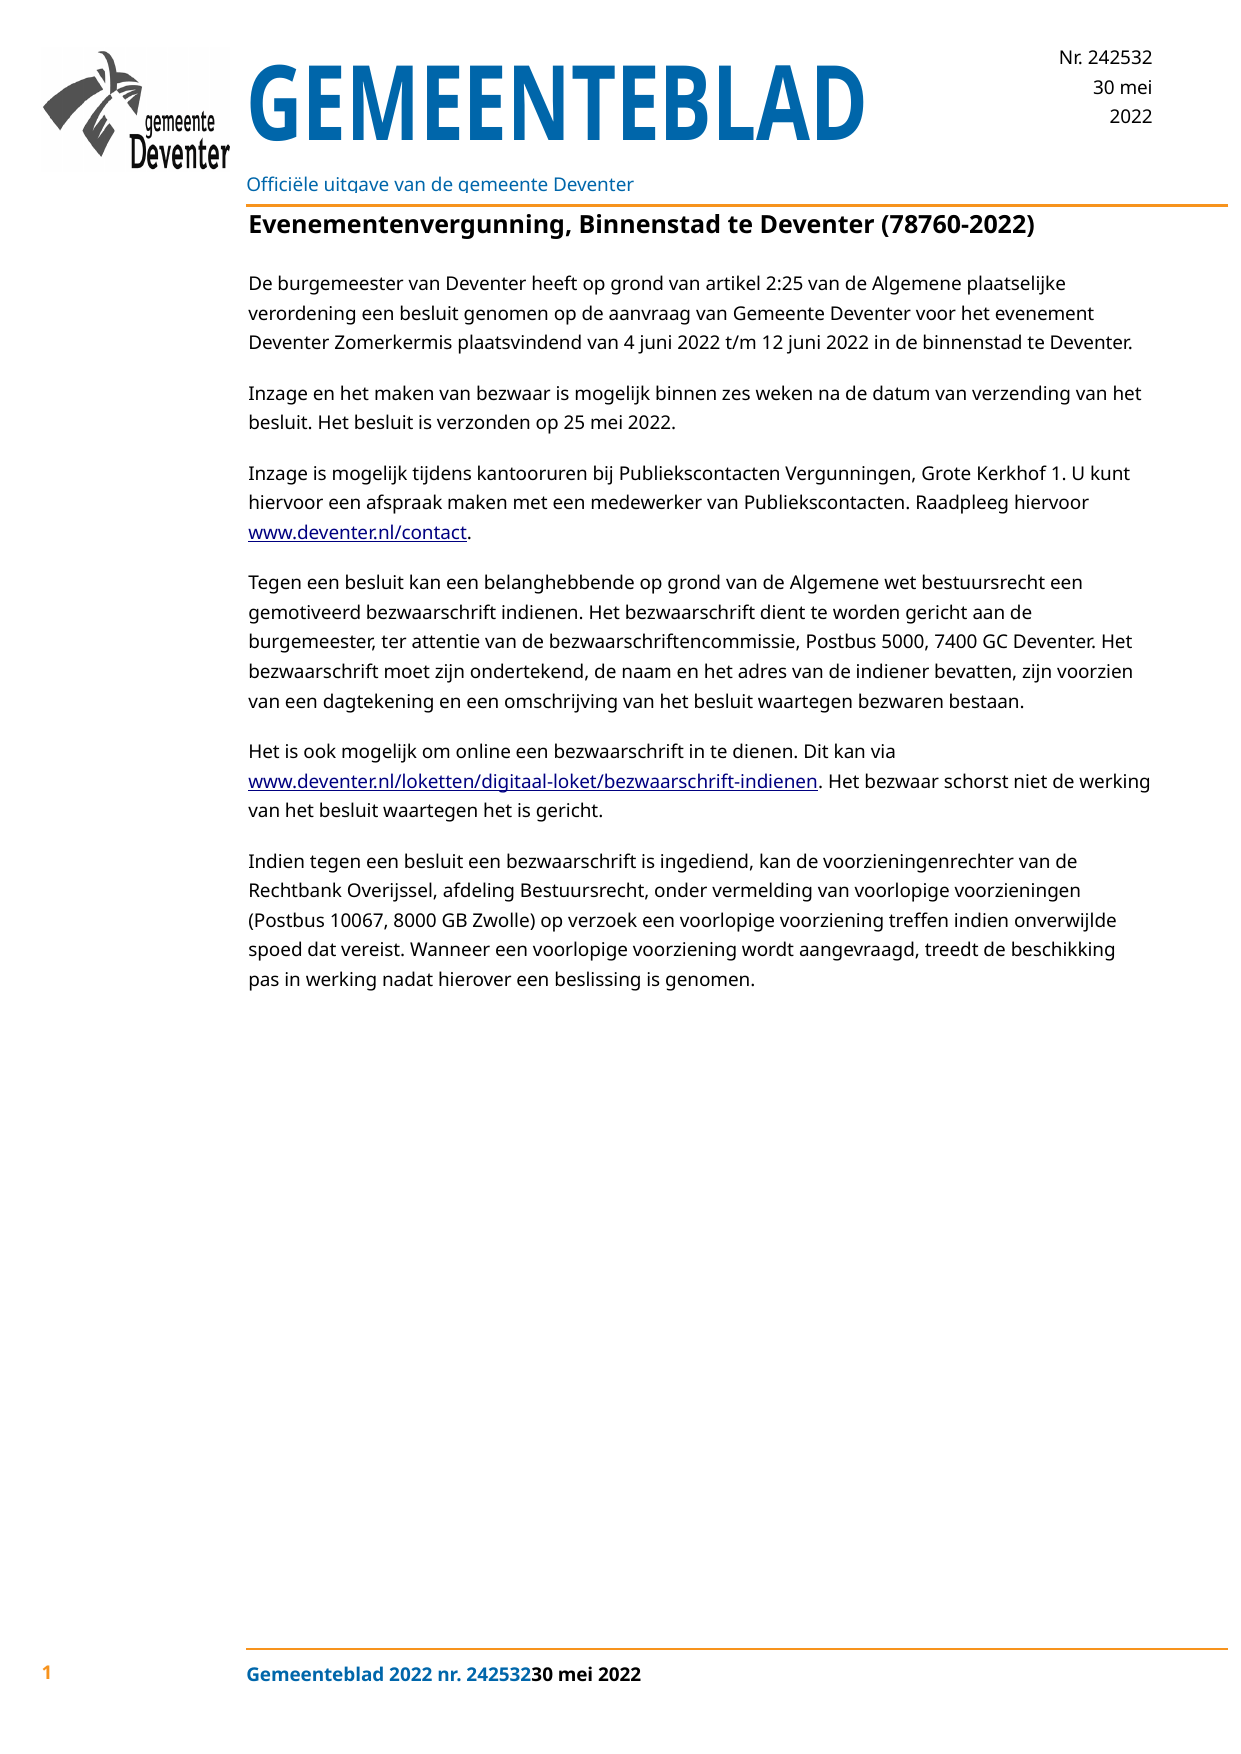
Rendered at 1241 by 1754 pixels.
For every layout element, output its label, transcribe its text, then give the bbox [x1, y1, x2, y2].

text De burgemeester van Deventer heeft op grond van artikel 2:25 van de Algemene plaatselijke verordening een besluit genomen op de aanvraag van Gemeente Deventer voor het evenement Deventer Zomerkermis plaatsvindend van 4 juni 2022 t/m 12 juni 2022 in de binnenstad te Deventer. [248, 270, 1152, 355]
text Inzage is mogelijk tijdens kantooruren bij Publiekscontacten Vergunningen, Grote Kerkhof 1. U kunt hiervoor een afspraak maken met een medewerker van Publiekscontacten. Raadpleeg hiervoor www.deventer.nl/contact. [248, 460, 1152, 545]
text Inzage en het maken van bezwaar is mogelijk binnen zes weken na de datum van verzending van het besluit. Het besluit is verzonden op 25 mei 2022. [248, 380, 1152, 435]
text Indien tegen een besluit een bezwaarschrift is ingediend, kan de voorzieningenrechter van de Rechtbank Overijssel, afdeling Bestuursrecht, onder vermelding van voorlopige voorzieningen (Postbus 10067, 8000 GB Zwolle) op verzoek een voorlopige voorziening treffen indien onverwijlde spoed dat vereist. Wanneer een voorlopige voorziening wordt aangevraagd, treedt de beschikking pas in werking nadat hierover een beslissing is genomen. [248, 848, 1152, 992]
text Tegen een besluit kan een belanghebbende op grond van de Algemene wet bestuursrecht een gemotiveerd bezwaarschrift indienen. Het bezwaarschrift dient te worden gericht aan de burgemeester, ter attentie van de bezwaarschriftencommissie, Postbus 5000, 7400 GC Deventer. Het bezwaarschrift moet zijn ondertekend, de naam en het adres van de indiener bevatten, zijn voorzien van een dagtekening en een omschrijving van het besluit waartegen bezwaren bestaan. [248, 569, 1152, 713]
text Evenementenvergunning, Binnenstad te Deventer (78760-2022) [248, 207, 1152, 241]
text Het is ook mogelijk om online een bezwaarschrift in te dienen. Dit kan via www.deventer.nl/loketten/digitaal-loket/bezwaarschrift-indienen. Het bezwaar schorst niet de werking van het besluit waartegen het is gericht. [248, 738, 1152, 823]
picture [41, 47, 231, 172]
